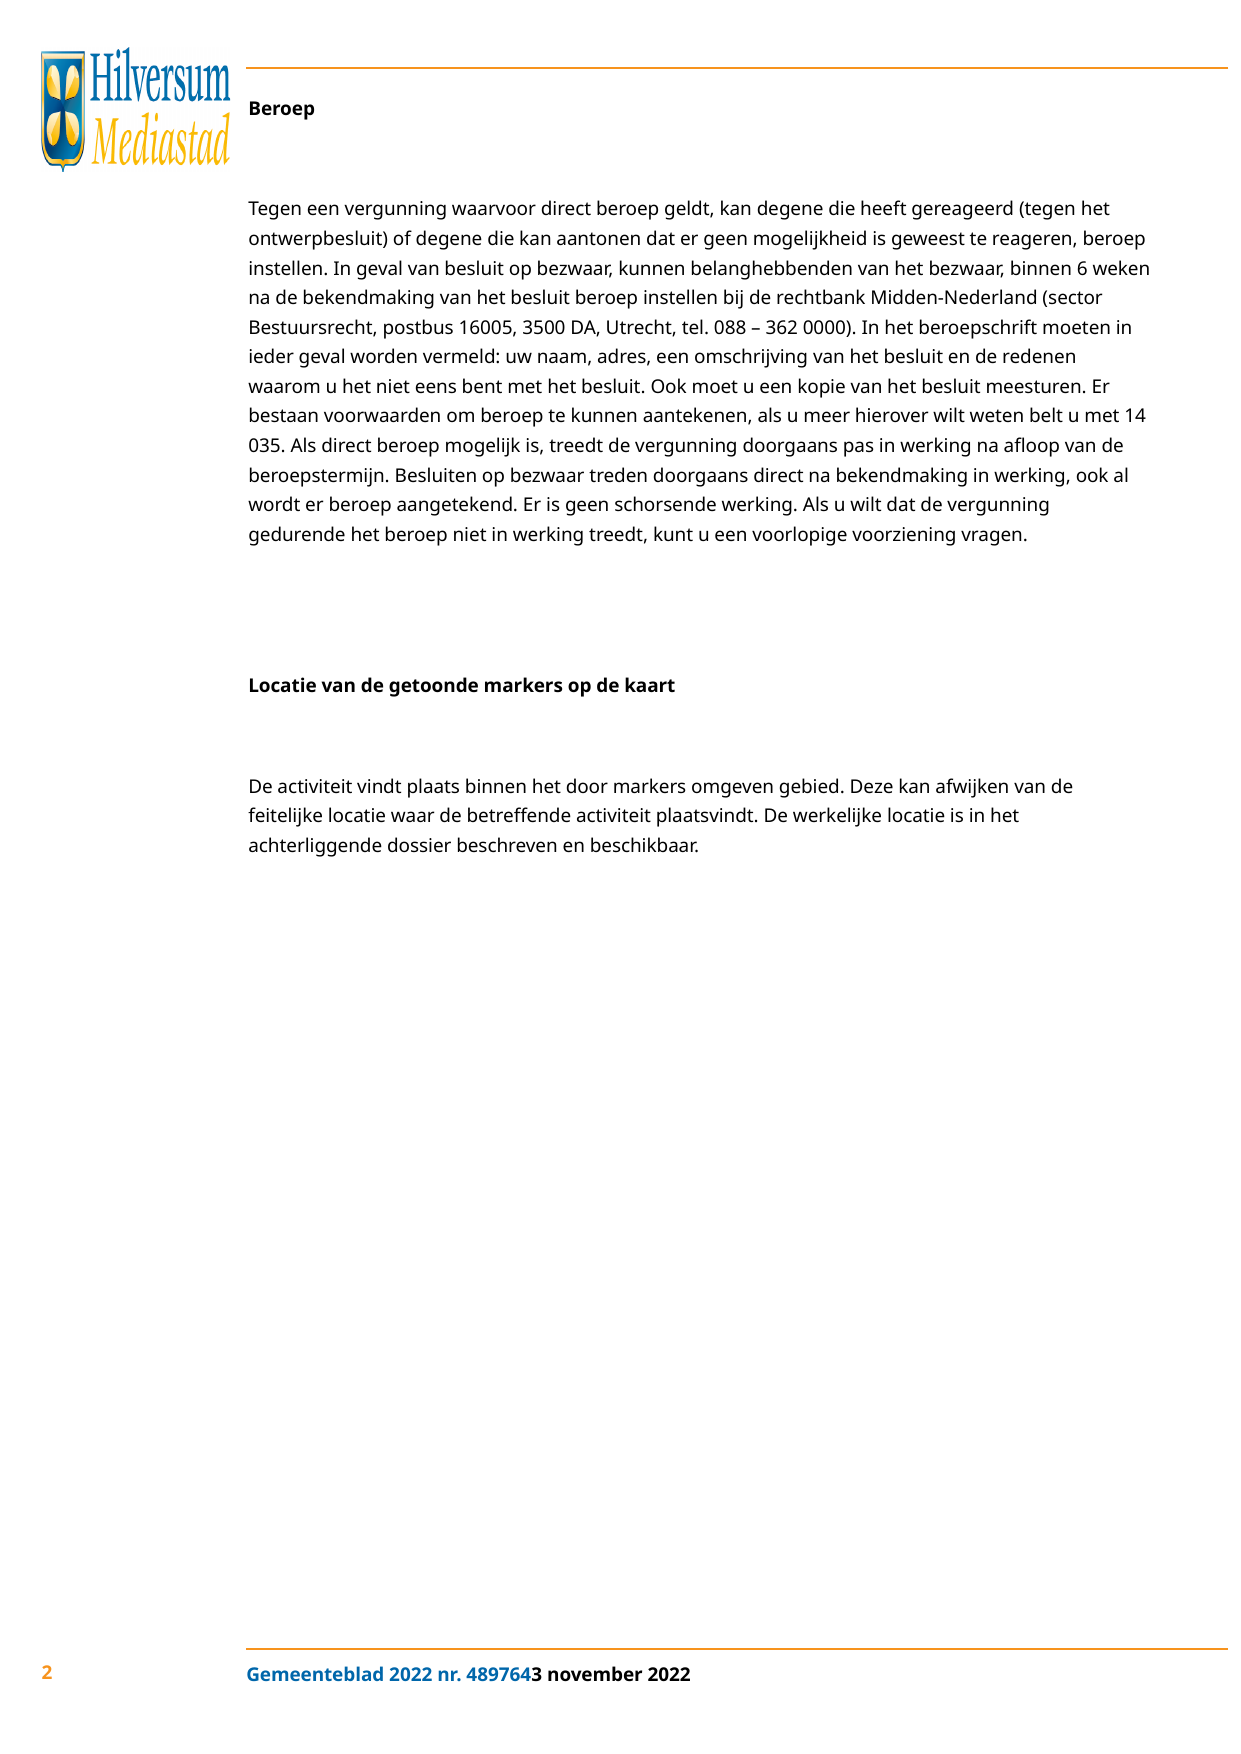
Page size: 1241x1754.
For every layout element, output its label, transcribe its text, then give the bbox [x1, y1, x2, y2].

text Beroep [248, 95, 1152, 121]
text Tegen een vergunning waarvoor direct beroep geldt, kan degene die heeft gereageerd (tegen het ontwerpbesluit) of degene die kan aantonen dat er geen mogelijkheid is geweest te reageren, beroep instellen. In geval van besluit op bezwaar, kunnen belanghebbenden van het bezwaar, binnen 6 weken na de bekendmaking van het besluit beroep instellen bij de rechtbank Midden-Nederland (sector Bestuursrecht, postbus 16005, 3500 DA, Utrecht, tel. 088 – 362 0000). In het beroepschrift moeten in ieder geval worden vermeld: uw naam, adres, een omschrijving van het besluit en de redenen waarom u het niet eens bent met het besluit. Ook moet u een kopie van het besluit meesturen. Er bestaan voorwaarden om beroep te kunnen aantekenen, als u meer hierover wilt weten belt u met 14 035. Als direct beroep mogelijk is, treedt de vergunning doorgaans pas in werking na afloop van de beroepstermijn. Besluiten op bezwaar treden doorgaans direct na bekendmaking in werking, ook al wordt er beroep aangetekend. Er is geen schorsende werking. Als u wilt dat de vergunning gedurende het beroep niet in werking treedt, kunt u een voorlopige voorziening vragen. [248, 196, 1152, 547]
picture [41, 47, 231, 172]
text Locatie van de getoonde markers op de kaart [248, 672, 1152, 698]
text De activiteit vindt plaats binnen het door markers omgeven gebied. Deze kan afwijken van de feitelijke locatie waar de betreffende activiteit plaatsvindt. De werkelijke locatie is in het achterliggende dossier beschreven en beschikbaar. [248, 773, 1152, 858]
